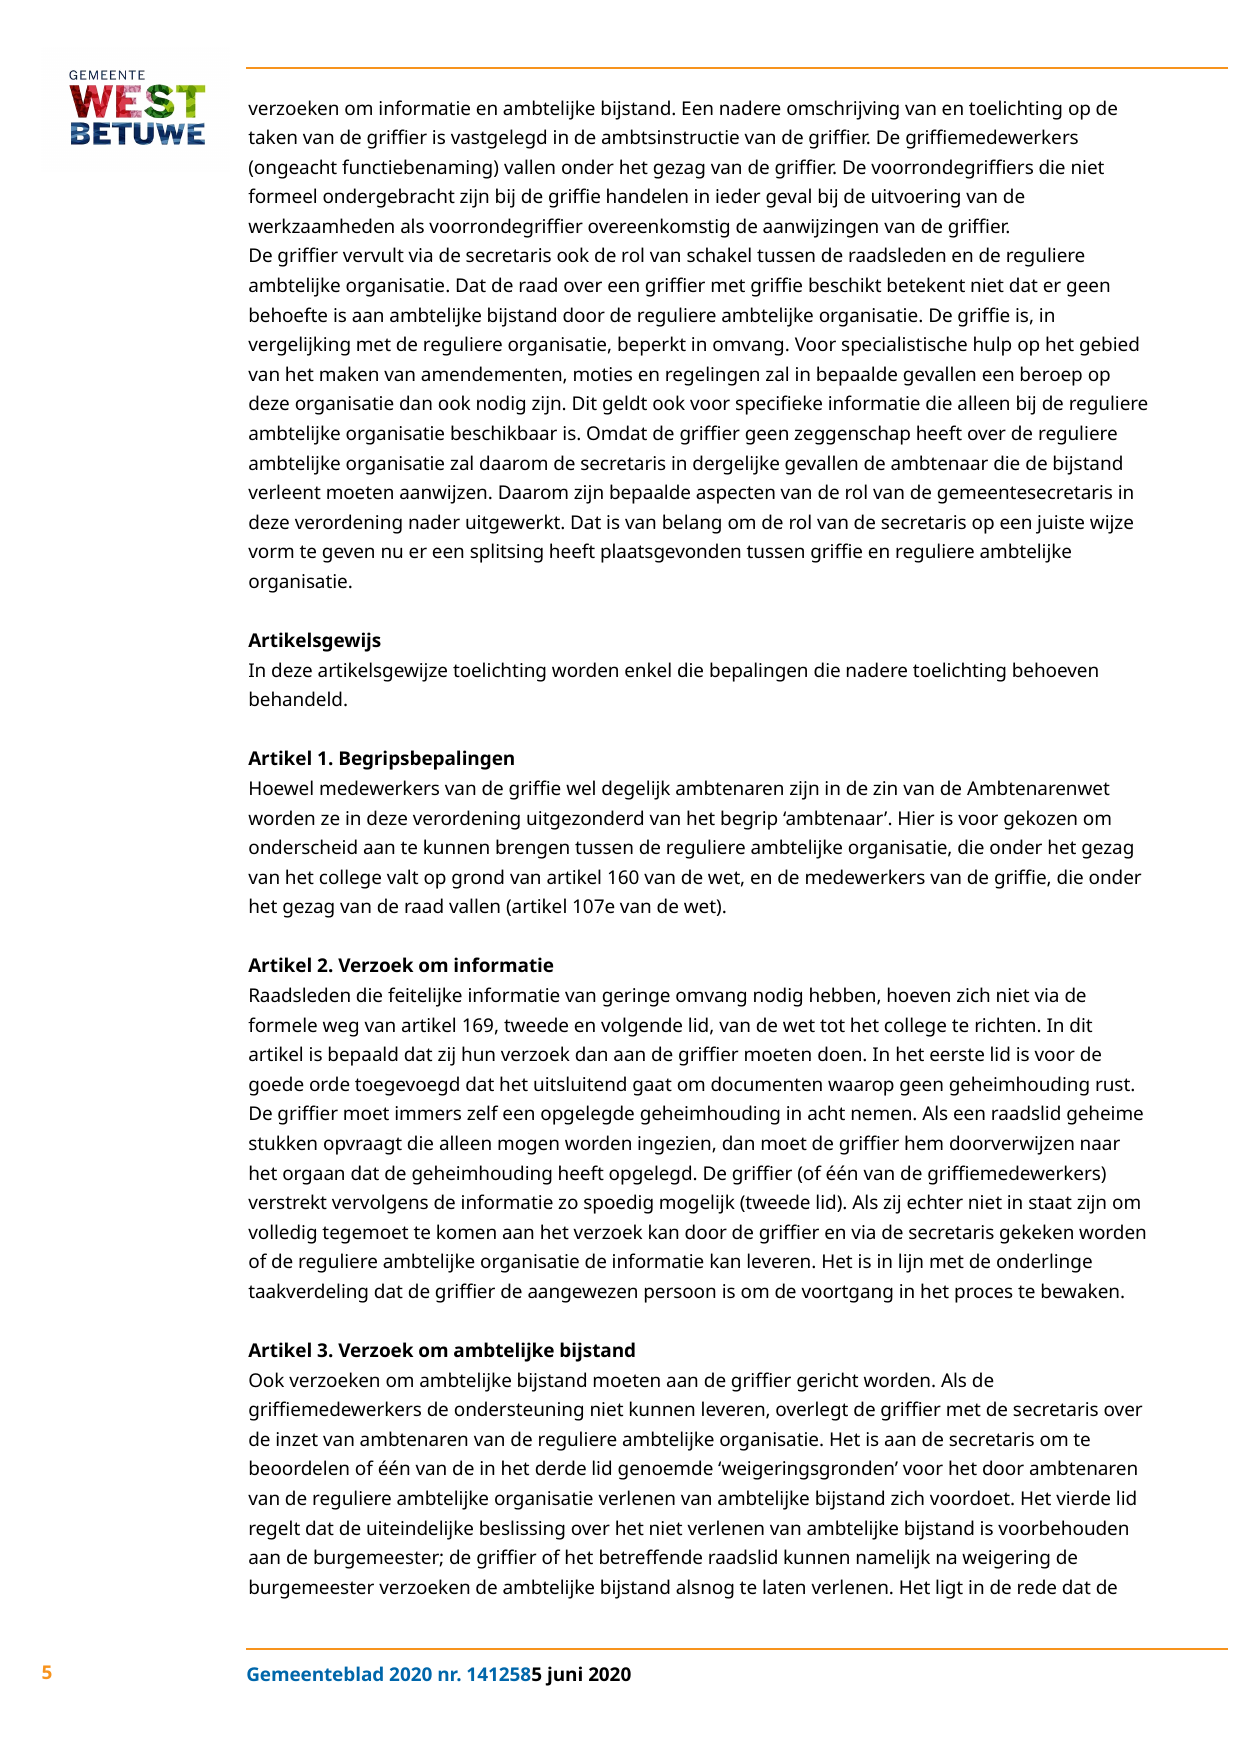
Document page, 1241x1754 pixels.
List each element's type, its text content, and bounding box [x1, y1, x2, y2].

picture [41, 47, 231, 172]
text Artikel 1. Begripsbepalingen [248, 746, 1152, 771]
text Raadsleden die feitelijke informatie van geringe omvang nodig hebben, hoeven zich niet via de formele weg van artikel 169, tweede en volgende lid, van de wet tot het college te richten. In dit artikel is bepaald dat zij hun verzoek dan aan de griffier moeten doen. In het eerste lid is voor de goede orde toegevoegd dat het uitsluitend gaat om documenten waarop geen geheimhouding rust. De griffier moet immers zelf een opgelegde geheimhouding in acht nemen. Als een raadslid geheime stukken opvraagt die alleen mogen worden ingezien, dan moet de griffier hem doorverwijzen naar het orgaan dat de geheimhouding heeft opgelegd. De griffier (of één van de griffiemedewerkers) verstrekt vervolgens de informatie zo spoedig mogelijk (tweede lid). Als zij echter niet in staat zijn om volledig tegemoet te komen aan het verzoek kan door de griffier en via de secretaris gekeken worden of de reguliere ambtelijke organisatie de informatie kan leveren. Het is in lijn met de onderlinge taakverdeling dat de griffier de aangewezen persoon is om de voortgang in het proces te bewaken. [248, 982, 1152, 1304]
text Artikel 3. Verzoek om ambtelijke bijstand [248, 1337, 1152, 1363]
text Hoewel medewerkers van de griffie wel degelijk ambtenaren zijn in de zin van de Ambtenarenwet worden ze in deze verordening uitgezonderd van het begrip ‘ambtenaar’. Hier is voor gekozen om onderscheid aan te kunnen brengen tussen de reguliere ambtelijke organisatie, die onder het gezag van het college valt op grond van artikel 160 van de wet, en de medewerkers van de griffie, die onder het gezag van de raad vallen (artikel 107e van de wet). [248, 775, 1152, 919]
text De griffier vervult via de secretaris ook de rol van schakel tussen de raadsleden en de reguliere ambtelijke organisatie. Dat de raad over een griffier met griffie beschikt betekent niet dat er geen behoefte is aan ambtelijke bijstand door de reguliere ambtelijke organisatie. De griffie is, in vergelijking met de reguliere organisatie, beperkt in omvang. Voor specialistische hulp op het gebied van het maken van amendementen, moties en regelingen zal in bepaalde gevallen een beroep op deze organisatie dan ook nodig zijn. Dit geldt ook voor specifieke informatie die alleen bij de reguliere ambtelijke organisatie beschikbaar is. Omdat de griffier geen zeggenschap heeft over de reguliere ambtelijke organisatie zal daarom de secretaris in dergelijke gevallen de ambtenaar die de bijstand verleent moeten aanwijzen. Daarom zijn bepaalde aspecten van de rol van de gemeentesecretaris in deze verordening nader uitgewerkt. Dat is van belang om de rol van de secretaris op een juiste wijze vorm te geven nu er een splitsing heeft plaatsgevonden tussen griffie en reguliere ambtelijke organisatie. [248, 243, 1152, 594]
text verzoeken om informatie en ambtelijke bijstand. Een nadere omschrijving van en toelichting op de taken van de griffier is vastgelegd in de ambtsinstructie van de griffier. De griffiemedewerkers (ongeacht functiebenaming) vallen onder het gezag van de griffier. De voorrondegriffiers die niet formeel ondergebracht zijn bij de griffie handelen in ieder geval bij de uitvoering van de werkzaamheden als voorrondegriffier overeenkomstig de aanwijzingen van de griffier. [248, 95, 1152, 239]
text Artikelsgewijs [248, 627, 1152, 653]
text In deze artikelsgewijze toelichting worden enkel die bepalingen die nadere toelichting behoeven behandeld. [248, 657, 1152, 712]
text Ook verzoeken om ambtelijke bijstand moeten aan de griffier gericht worden. Als de griffiemedewerkers de ondersteuning niet kunnen leveren, overlegt de griffier met de secretaris over de inzet van ambtenaren van de reguliere ambtelijke organisatie. Het is aan de secretaris om te beoordelen of één van de in het derde lid genoemde ‘weigeringsgronden’ voor het door ambtenaren van de reguliere ambtelijke organisatie verlenen van ambtelijke bijstand zich voordoet. Het vierde lid regelt dat de uiteindelijke beslissing over het niet verlenen van ambtelijke bijstand is voorbehouden aan de burgemeester; de griffier of het betreffende raadslid kunnen namelijk na weigering de burgemeester verzoeken de ambtelijke bijstand alsnog te laten verlenen. Het ligt in de rede dat de [248, 1367, 1152, 1600]
text Artikel 2. Verzoek om informatie [248, 953, 1152, 978]
